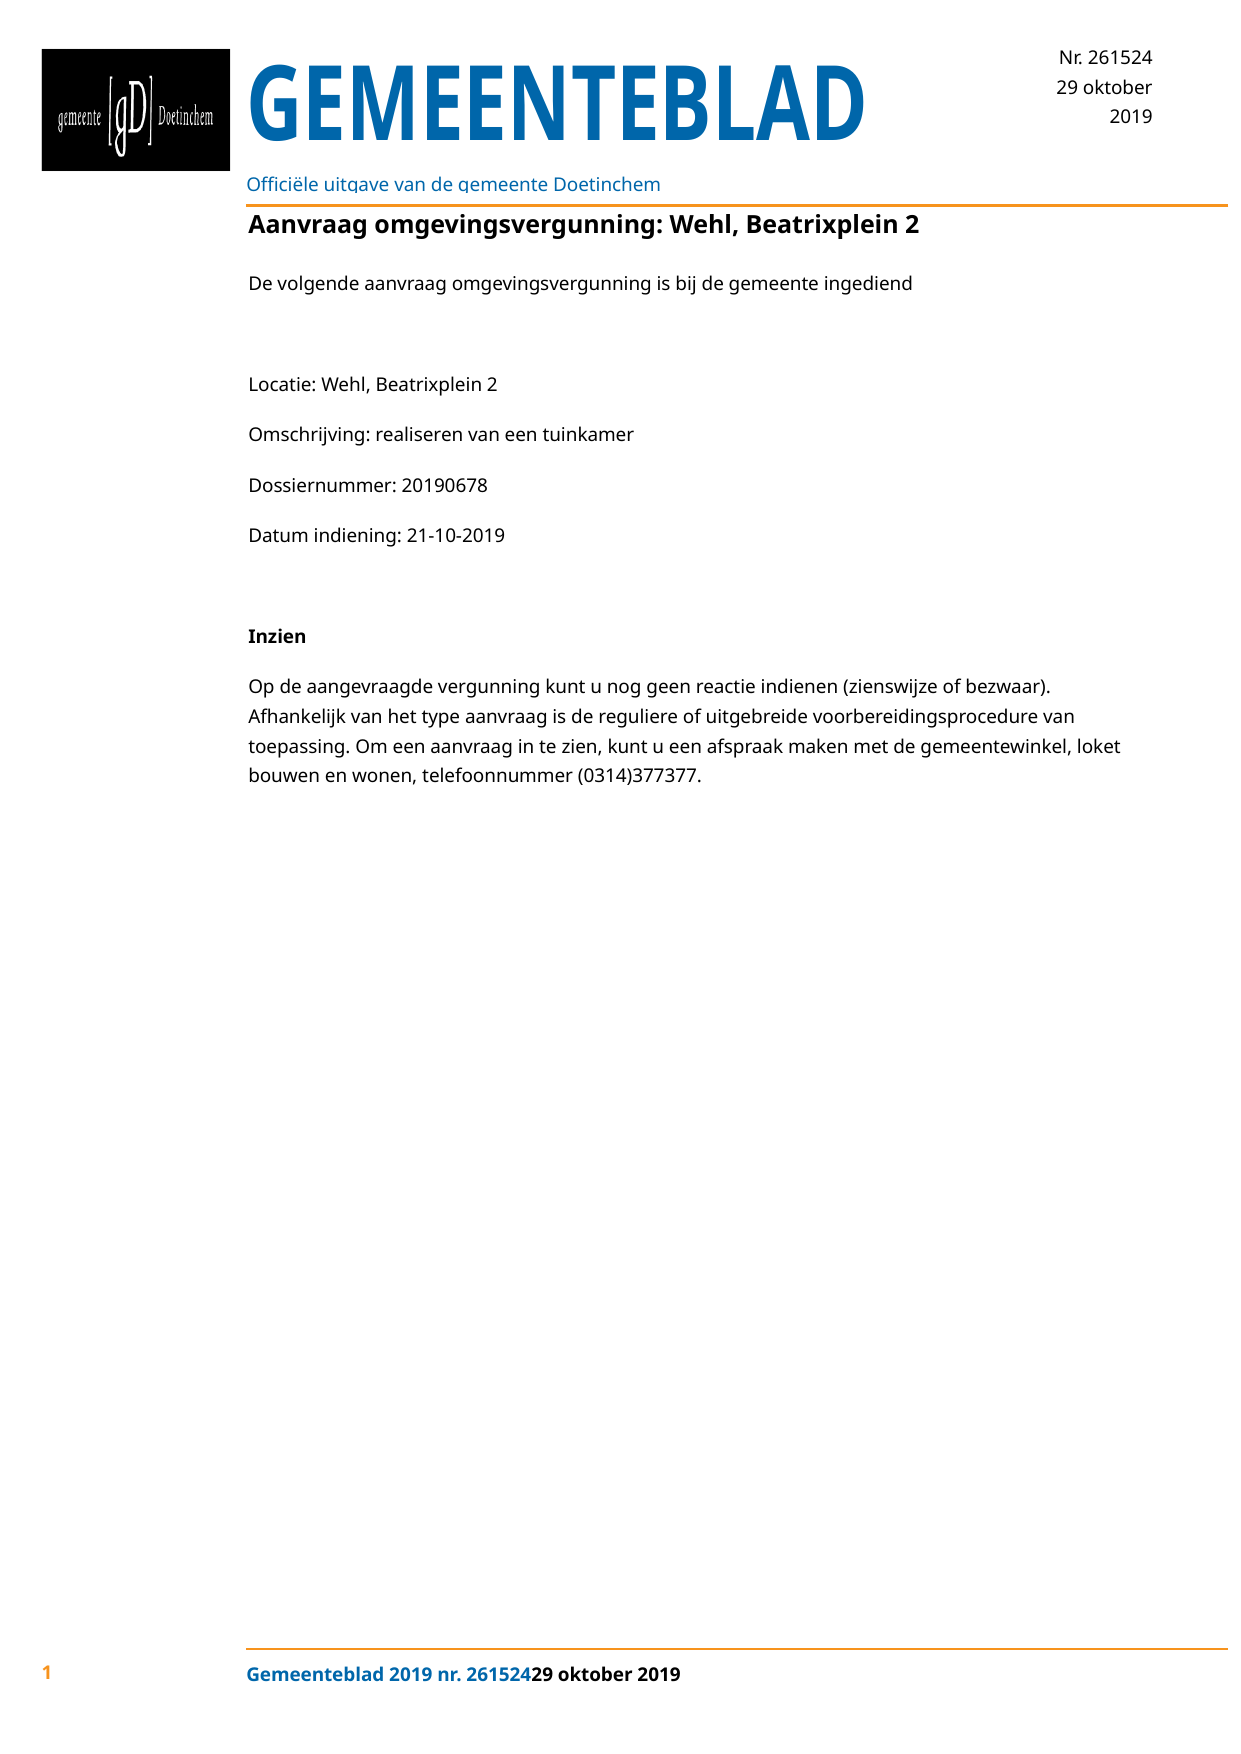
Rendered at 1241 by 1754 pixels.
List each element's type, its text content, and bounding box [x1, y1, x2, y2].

text Locatie: Wehl, Beatrixplein 2 [248, 371, 1152, 397]
text Dossiernummer: 20190678 [248, 472, 1152, 498]
text Omschrijving: realiseren van een tuinkamer [248, 422, 1152, 447]
picture [41, 47, 231, 172]
text Op de aangevraagde vergunning kunt u nog geen reactie indienen (zienswijze of bezwaar). Afhankelijk van het type aanvraag is de reguliere of uitgebreide voorbereidingsprocedure van toepassing. Om een aanvraag in te zien, kunt u een afspraak maken met de gemeentewinkel, loket bouwen en wonen, telefoonnummer (0314)377377. [248, 674, 1152, 788]
text Inzien [248, 623, 1152, 649]
text Datum indiening: 21-10-2019 [248, 522, 1152, 548]
text De volgende aanvraag omgevingsvergunning is bij de gemeente ingediend [248, 270, 1152, 296]
text Aanvraag omgevingsvergunning: Wehl, Beatrixplein 2 [248, 207, 1152, 241]
